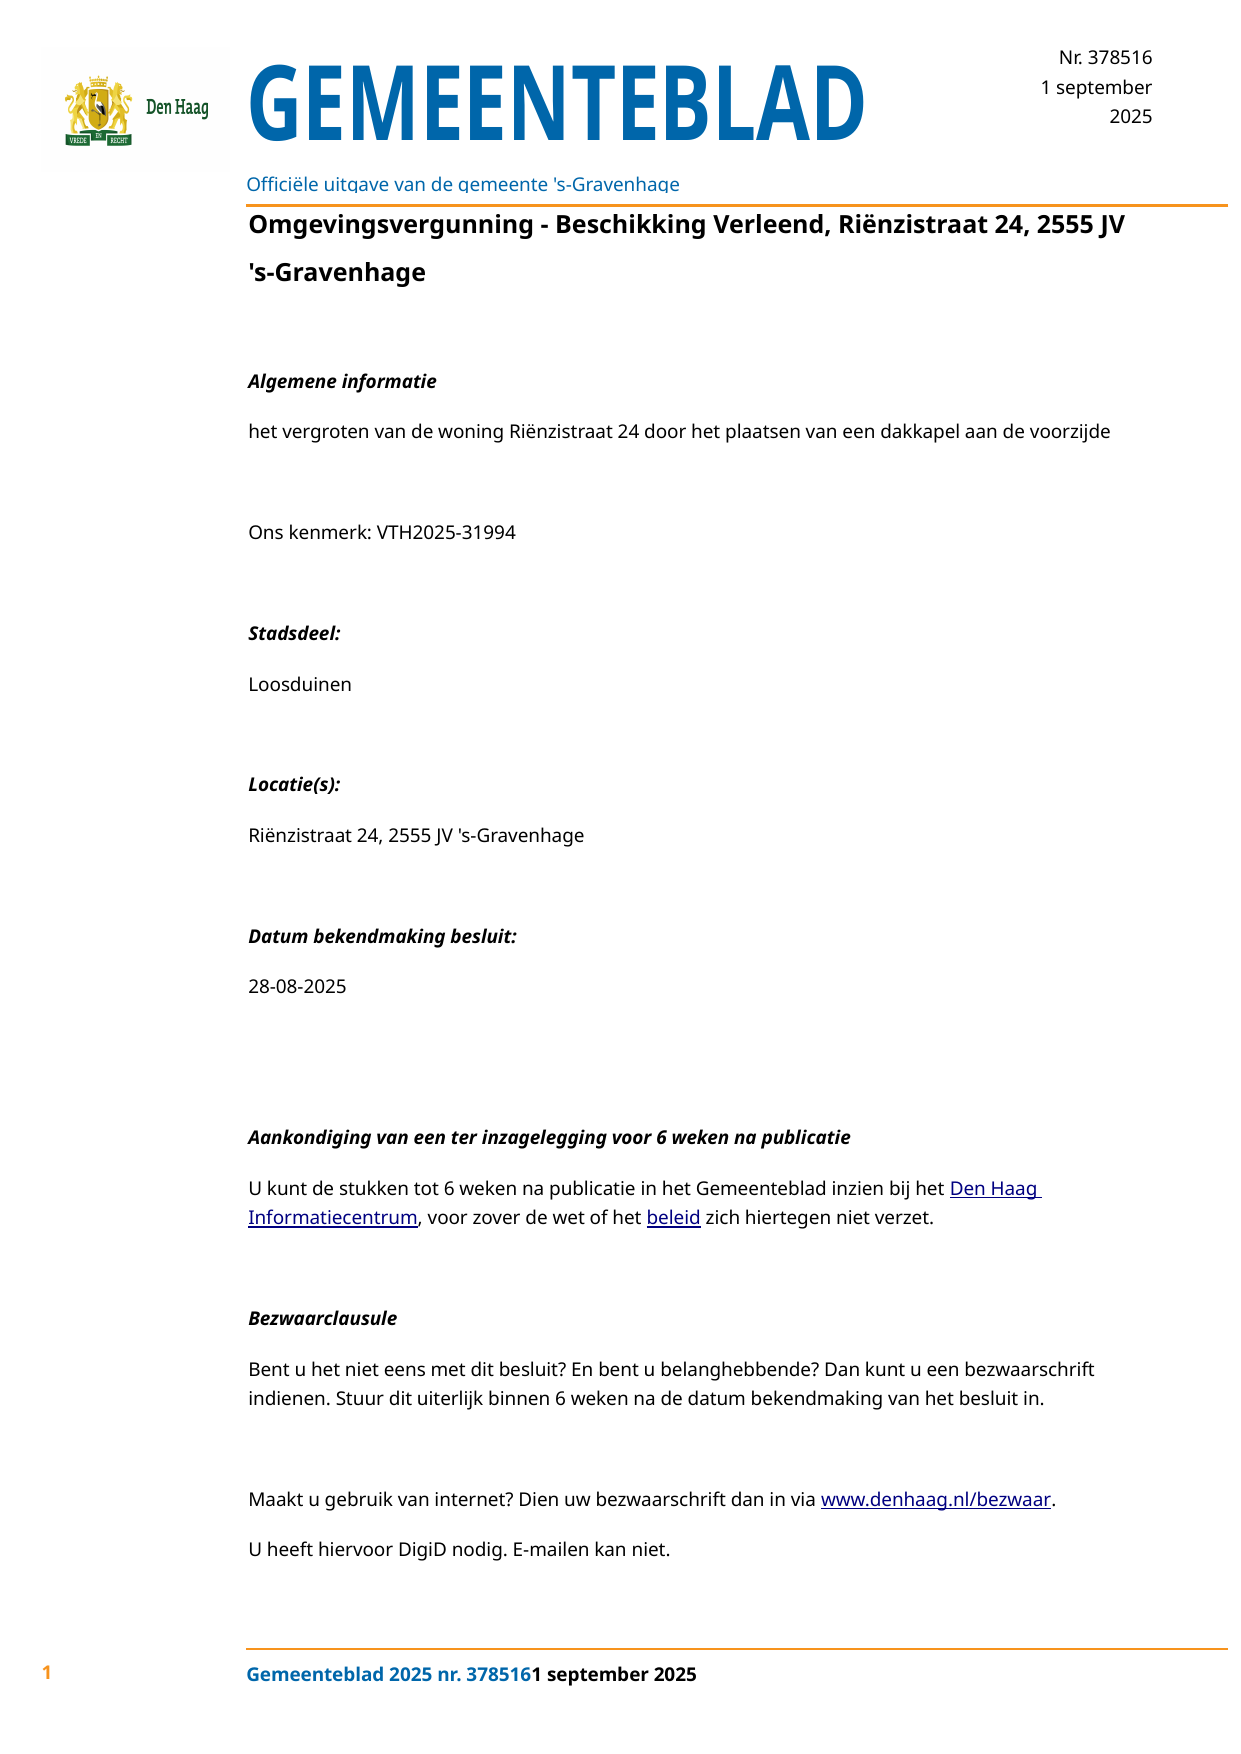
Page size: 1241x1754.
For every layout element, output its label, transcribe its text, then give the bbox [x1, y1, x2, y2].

text Algemene informatie [248, 368, 1152, 394]
text Datum bekendmaking besluit: [248, 923, 1152, 949]
text Ons kenmerk: VTH2025-31994 [248, 519, 1152, 545]
text het vergroten van de woning Riënzistraat 24 door het plaatsen van een dakkapel aan de voorzijde [248, 419, 1152, 444]
text Locatie(s): [248, 772, 1152, 797]
text 28-08-2025 [248, 973, 1152, 999]
picture [41, 47, 231, 172]
text Loosduinen [248, 671, 1152, 697]
text U heeft hiervoor DigiD nodig. E-mailen kan niet. [248, 1537, 1152, 1562]
text Maakt u gebruik van internet? Dien uw bezwaarschrift dan in via www.denhaag.nl/bezwaar. [248, 1486, 1152, 1512]
text Omgevingsvergunning - Beschikking Verleend, Riënzistraat 24, 2555 JV 's-Gravenhage [248, 207, 1152, 288]
text Bent u het niet eens met dit besluit? En bent u belanghebbende? Dan kunt u een bezwaarschrift indienen. Stuur dit uiterlijk binnen 6 weken na de datum bekendmaking van het besluit in. [248, 1356, 1152, 1411]
text Aankondiging van een ter inzagelegging voor 6 weken na publicatie [248, 1124, 1152, 1150]
text U kunt de stukken tot 6 weken na publicatie in het Gemeenteblad inzien bij het Den Haag Informatiecentrum, voor zover de wet of het beleid zich hiertegen niet verzet. [248, 1175, 1152, 1230]
text Stadsdeel: [248, 620, 1152, 646]
text Riënzistraat 24, 2555 JV 's-Gravenhage [248, 822, 1152, 848]
text Bezwaarclausule [248, 1305, 1152, 1331]
